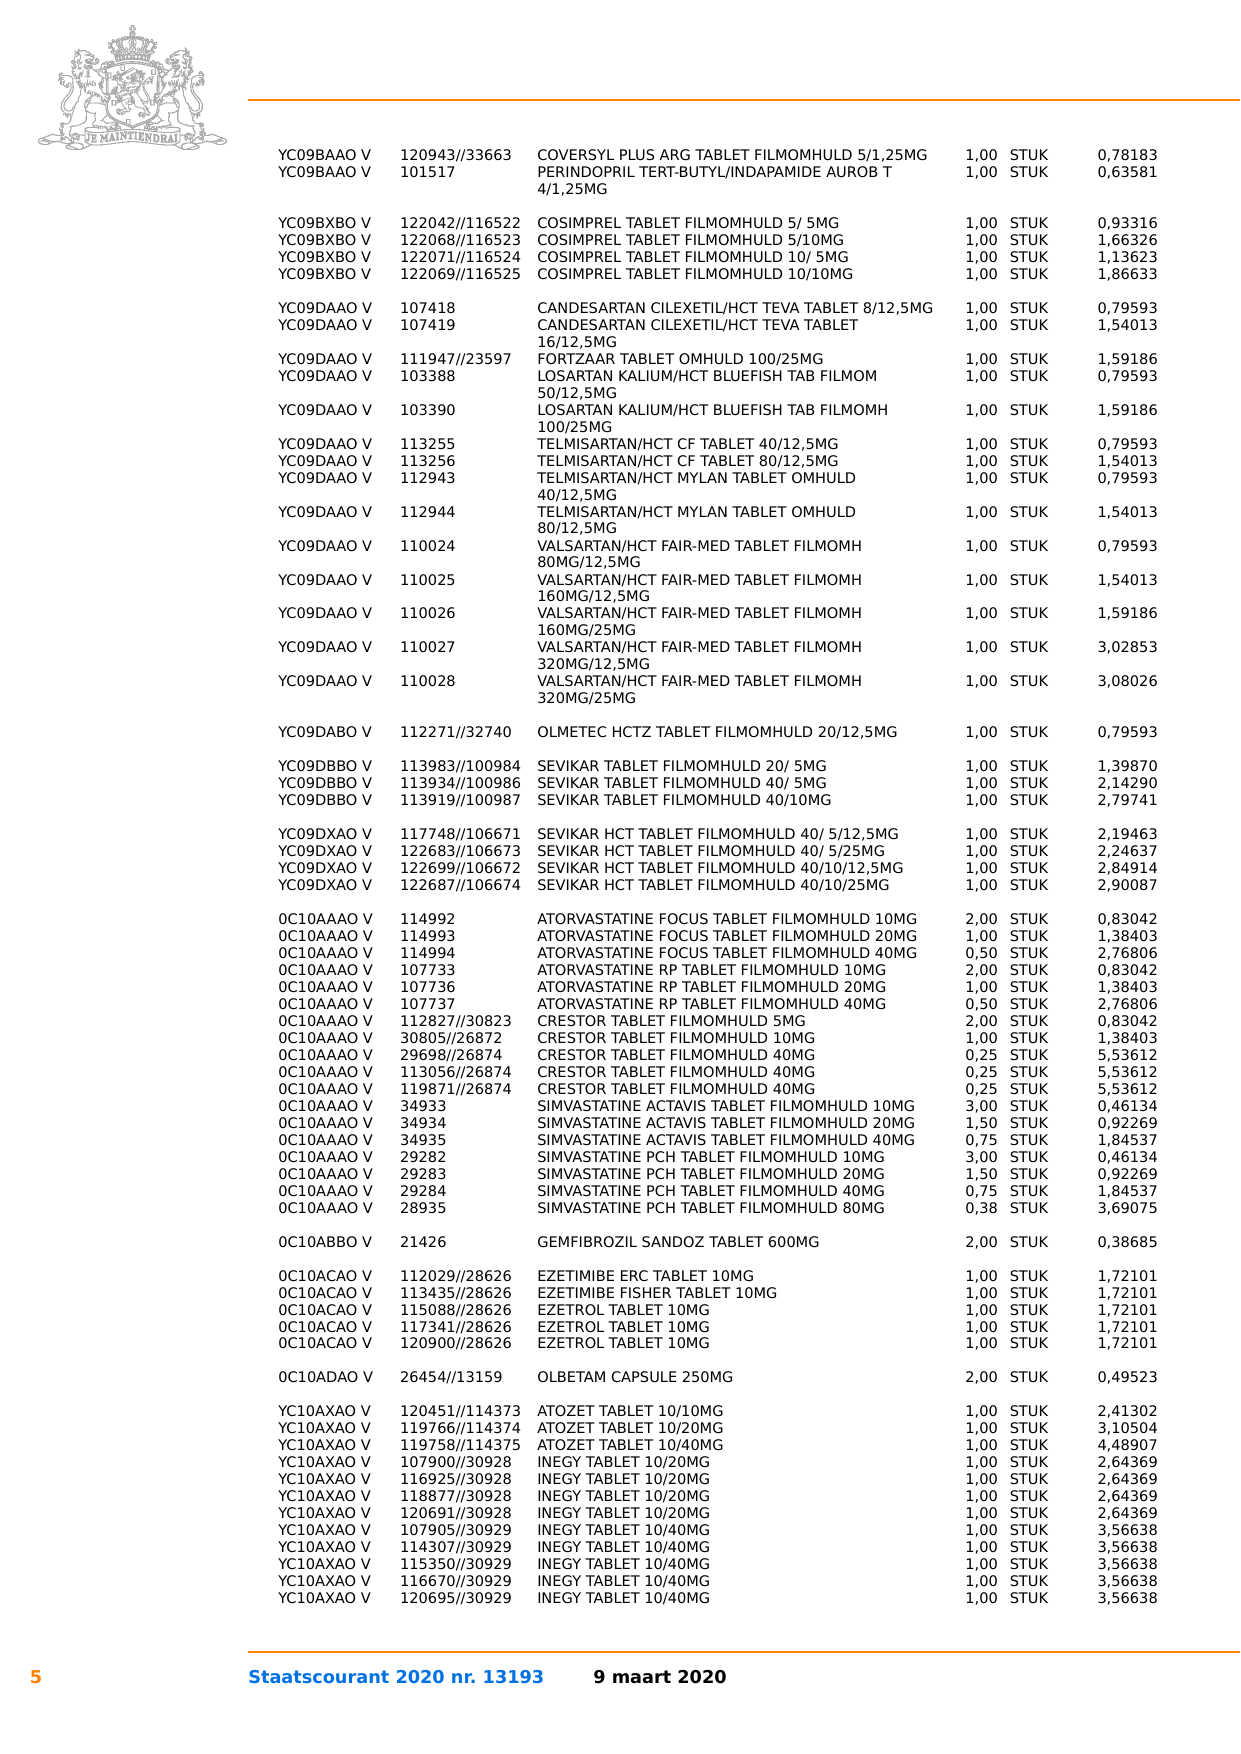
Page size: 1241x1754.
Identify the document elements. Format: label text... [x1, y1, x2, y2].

table_cell YC09DAAO V [278, 470, 394, 503]
table_cell 1,00 [942, 1471, 1003, 1488]
table_cell 115088//28626 [394, 1301, 531, 1318]
table_cell 0C10ACAO V [278, 1268, 394, 1284]
table_cell STUK [1004, 453, 1065, 469]
table_cell YC10AXAO V [278, 1403, 394, 1420]
table_cell 3,10504 [1065, 1420, 1163, 1437]
table_cell EZETROL TABLET 10MG [531, 1319, 942, 1335]
table_cell 3,56638 [1065, 1590, 1163, 1607]
table_cell STUK [1004, 1471, 1065, 1488]
table_cell ATOZET TABLET 10/40MG [531, 1437, 942, 1454]
table_cell 2,64369 [1065, 1454, 1163, 1471]
table_cell 1,00 [942, 1590, 1003, 1607]
table_cell 1,54013 [1065, 317, 1163, 351]
table_cell 0,83042 [1065, 962, 1163, 979]
table_cell 3,69075 [1065, 1200, 1163, 1217]
table_cell 1,00 [942, 1505, 1003, 1522]
table_cell 1,00 [942, 538, 1003, 571]
table_cell 1,00 [942, 877, 1003, 894]
table_cell CRESTOR TABLET FILMOMHULD 40MG [531, 1047, 942, 1064]
table_cell STUK [1004, 1030, 1065, 1047]
table_cell 1,00 [942, 1556, 1003, 1573]
table_cell INEGY TABLET 10/20MG [531, 1505, 942, 1522]
table_cell ATORVASTATINE FOCUS TABLET FILMOMHULD 40MG [531, 945, 942, 962]
table_cell 0C10AAAO V [278, 928, 394, 945]
table_cell INEGY TABLET 10/20MG [531, 1454, 942, 1471]
table_cell INEGY TABLET 10/40MG [531, 1522, 942, 1539]
table_cell 0C10AAAO V [278, 945, 394, 962]
table_cell YC09DAAO V [278, 504, 394, 537]
table_cell 1,00 [942, 470, 1003, 503]
table_cell 0,93316 [1065, 215, 1163, 232]
table_cell STUK [1004, 1115, 1065, 1132]
table_cell STUK [1004, 232, 1065, 249]
table_cell 1,00 [942, 249, 1003, 266]
table_cell YC09BAAO V [278, 164, 394, 198]
table_cell 107900//30928 [394, 1454, 531, 1471]
table_cell [278, 1386, 1163, 1403]
table_cell YC09DAAO V [278, 639, 394, 673]
table_cell STUK [1004, 504, 1065, 537]
table_cell 1,00 [942, 368, 1003, 402]
table_cell YC09DAAO V [278, 453, 394, 469]
table_cell 110026 [394, 605, 531, 639]
table_cell STUK [1004, 860, 1065, 877]
table_cell 5,53612 [1065, 1064, 1163, 1081]
table_cell STUK [1004, 1285, 1065, 1301]
table_cell 1,84537 [1065, 1132, 1163, 1149]
table_cell 1,00 [942, 1420, 1003, 1437]
table_cell 1,54013 [1065, 571, 1163, 605]
table_cell YC09DABO V [278, 724, 394, 741]
table_cell LOSARTAN KALIUM/HCT BLUEFISH TAB FILMOMH 100/25MG [531, 402, 942, 436]
table_cell YC09DAAO V [278, 673, 394, 707]
table_cell STUK [1004, 1420, 1065, 1437]
table_cell YC09DBBO V [278, 758, 394, 775]
table_cell 1,00 [942, 266, 1003, 283]
table_cell 0C10ACAO V [278, 1319, 394, 1335]
table_cell 30805//26872 [394, 1030, 531, 1047]
table_cell YC10AXAO V [278, 1488, 394, 1505]
table_cell STUK [1004, 1234, 1065, 1251]
table_cell [278, 1217, 1163, 1233]
table_cell 1,39870 [1065, 758, 1163, 775]
table_cell 1,84537 [1065, 1183, 1163, 1199]
table_cell STUK [1004, 402, 1065, 436]
table_cell 0C10AAAO V [278, 1098, 394, 1115]
table_cell SEVIKAR HCT TABLET FILMOMHULD 40/ 5/12,5MG [531, 826, 942, 843]
table_cell 1,00 [942, 1437, 1003, 1454]
table_cell 117748//106671 [394, 826, 531, 843]
table_cell 2,41302 [1065, 1403, 1163, 1420]
table_cell 0,75 [942, 1183, 1003, 1199]
table_cell STUK [1004, 436, 1065, 452]
table_cell 112271//32740 [394, 724, 531, 741]
table_cell YC09BXBO V [278, 215, 394, 232]
table_cell COSIMPREL TABLET FILMOMHULD 5/ 5MG [531, 215, 942, 232]
table_cell SIMVASTATINE PCH TABLET FILMOMHULD 80MG [531, 1200, 942, 1217]
table_cell 0C10AAAO V [278, 1064, 394, 1081]
table_cell STUK [1004, 538, 1065, 571]
table_cell YC09DAAO V [278, 300, 394, 317]
table_cell STUK [1004, 605, 1065, 639]
table_cell 1,00 [942, 1319, 1003, 1335]
table_cell 118877//30928 [394, 1488, 531, 1505]
table_cell YC09DAAO V [278, 402, 394, 436]
table_cell 3,56638 [1065, 1556, 1163, 1573]
table_cell VALSARTAN/HCT FAIR-MED TABLET FILMOMH 320MG/25MG [531, 673, 942, 707]
table_cell 2,84914 [1065, 860, 1163, 877]
table_cell YC10AXAO V [278, 1539, 394, 1556]
table_cell 113919//100987 [394, 792, 531, 809]
table_cell YC10AXAO V [278, 1590, 394, 1607]
table_cell ATORVASTATINE FOCUS TABLET FILMOMHULD 10MG [531, 911, 942, 928]
table_cell STUK [1004, 1183, 1065, 1199]
table_cell 0,46134 [1065, 1098, 1163, 1115]
table_cell 110027 [394, 639, 531, 673]
table_cell 4,48907 [1065, 1437, 1163, 1454]
table_cell STUK [1004, 1319, 1065, 1335]
table_cell 103388 [394, 368, 531, 402]
table_cell SEVIKAR HCT TABLET FILMOMHULD 40/ 5/25MG [531, 843, 942, 860]
table_cell 1,54013 [1065, 504, 1163, 537]
table_cell YC09BXBO V [278, 249, 394, 266]
table_cell 3,56638 [1065, 1522, 1163, 1539]
table_cell CANDESARTAN CILEXETIL/HCT TEVA TABLET 8/12,5MG [531, 300, 942, 317]
table_cell STUK [1004, 1573, 1065, 1590]
table_cell 0C10AAAO V [278, 1047, 394, 1064]
table_cell 120691//30928 [394, 1505, 531, 1522]
table_cell 1,00 [942, 232, 1003, 249]
table_cell 1,00 [942, 639, 1003, 673]
table_cell 1,00 [942, 1539, 1003, 1556]
table_cell 2,00 [942, 1369, 1003, 1386]
table_cell 0,25 [942, 1064, 1003, 1081]
table_cell 122069//116525 [394, 266, 531, 283]
table_cell 0,63581 [1065, 164, 1163, 198]
table_cell 2,24637 [1065, 843, 1163, 860]
table_cell STUK [1004, 1098, 1065, 1115]
table_cell 0,79593 [1065, 368, 1163, 402]
table_cell STUK [1004, 758, 1065, 775]
table_cell 119766//114374 [394, 1420, 531, 1437]
table_cell 0C10AAAO V [278, 979, 394, 996]
table_cell STUK [1004, 1437, 1065, 1454]
table_cell 2,00 [942, 1234, 1003, 1251]
table_cell SIMVASTATINE ACTAVIS TABLET FILMOMHULD 10MG [531, 1098, 942, 1115]
table_cell 0,79593 [1065, 436, 1163, 452]
table_cell 0,38 [942, 1200, 1003, 1217]
table_cell 1,72101 [1065, 1319, 1163, 1335]
table_cell 1,00 [942, 402, 1003, 436]
table_cell 1,00 [942, 215, 1003, 232]
table_cell STUK [1004, 673, 1065, 707]
table_cell 117341//28626 [394, 1319, 531, 1335]
table_cell ATORVASTATINE FOCUS TABLET FILMOMHULD 20MG [531, 928, 942, 945]
table_cell STUK [1004, 724, 1065, 741]
table_cell 2,79741 [1065, 792, 1163, 809]
table_cell STUK [1004, 1590, 1065, 1607]
table_cell 107905//30929 [394, 1522, 531, 1539]
table_cell INEGY TABLET 10/40MG [531, 1573, 942, 1590]
table_cell 1,00 [942, 928, 1003, 945]
table_cell YC09BXBO V [278, 232, 394, 249]
table_cell STUK [1004, 1047, 1065, 1064]
table_cell 0,25 [942, 1081, 1003, 1098]
table_cell 0C10AAAO V [278, 996, 394, 1013]
table_cell STUK [1004, 266, 1065, 283]
table_cell 112029//28626 [394, 1268, 531, 1284]
table_cell STUK [1004, 1301, 1065, 1318]
table_cell 1,00 [942, 758, 1003, 775]
table_cell TELMISARTAN/HCT MYLAN TABLET OMHULD 80/12,5MG [531, 504, 942, 537]
table_cell 0,75 [942, 1132, 1003, 1149]
table_cell YC09DAAO V [278, 317, 394, 351]
table_cell CANDESARTAN CILEXETIL/HCT TEVA TABLET 16/12,5MG [531, 317, 942, 351]
table_cell 113435//28626 [394, 1285, 531, 1301]
table_cell 116925//30928 [394, 1471, 531, 1488]
table_cell 1,00 [942, 843, 1003, 860]
table_cell OLMETEC HCTZ TABLET FILMOMHULD 20/12,5MG [531, 724, 942, 741]
table_cell SEVIKAR HCT TABLET FILMOMHULD 40/10/25MG [531, 877, 942, 894]
table_cell [278, 894, 1163, 911]
table_cell 2,14290 [1065, 775, 1163, 792]
table_cell ATOZET TABLET 10/10MG [531, 1403, 942, 1420]
table_cell INEGY TABLET 10/20MG [531, 1471, 942, 1488]
picture [38, 25, 227, 150]
table_cell 1,00 [942, 453, 1003, 469]
table_cell CRESTOR TABLET FILMOMHULD 40MG [531, 1081, 942, 1098]
table_cell STUK [1004, 1454, 1065, 1471]
table_cell 0,46134 [1065, 1149, 1163, 1166]
table_cell EZETIMIBE ERC TABLET 10MG [531, 1268, 942, 1284]
table_cell YC09DXAO V [278, 843, 394, 860]
table_cell 0C10AAAO V [278, 962, 394, 979]
table_cell TELMISARTAN/HCT CF TABLET 80/12,5MG [531, 453, 942, 469]
table_cell STUK [1004, 470, 1065, 503]
table_cell 122687//106674 [394, 877, 531, 894]
table_cell CRESTOR TABLET FILMOMHULD 10MG [531, 1030, 942, 1047]
table_cell 110024 [394, 538, 531, 571]
table_cell LOSARTAN KALIUM/HCT BLUEFISH TAB FILMOM 50/12,5MG [531, 368, 942, 402]
table_cell STUK [1004, 996, 1065, 1013]
table_cell [278, 130, 1163, 147]
table_cell YC09BXBO V [278, 266, 394, 283]
table_cell 107733 [394, 962, 531, 979]
table_cell VALSARTAN/HCT FAIR-MED TABLET FILMOMH 80MG/12,5MG [531, 538, 942, 571]
table_cell 110025 [394, 571, 531, 605]
table_cell 1,72101 [1065, 1335, 1163, 1352]
table_cell 1,00 [942, 164, 1003, 198]
table_cell 1,59186 [1065, 351, 1163, 368]
table_cell FORTZAAR TABLET OMHULD 100/25MG [531, 351, 942, 368]
table_cell STUK [1004, 1268, 1065, 1284]
table_cell YC09DBBO V [278, 775, 394, 792]
table_cell YC09DXAO V [278, 877, 394, 894]
table_cell TELMISARTAN/HCT MYLAN TABLET OMHULD 40/12,5MG [531, 470, 942, 503]
table_cell STUK [1004, 249, 1065, 266]
table_cell 1,00 [942, 571, 1003, 605]
table_cell 113255 [394, 436, 531, 452]
table_cell 1,72101 [1065, 1285, 1163, 1301]
table_cell SIMVASTATINE PCH TABLET FILMOMHULD 20MG [531, 1166, 942, 1183]
table_cell SEVIKAR TABLET FILMOMHULD 40/10MG [531, 792, 942, 809]
table_cell 29284 [394, 1183, 531, 1199]
table_cell STUK [1004, 877, 1065, 894]
table_cell 3,56638 [1065, 1573, 1163, 1590]
table_cell 0,78183 [1065, 147, 1163, 164]
table_cell 0,79593 [1065, 300, 1163, 317]
table_cell 0,79593 [1065, 538, 1163, 571]
table_cell 113056//26874 [394, 1064, 531, 1081]
table_cell TELMISARTAN/HCT CF TABLET 40/12,5MG [531, 436, 942, 452]
table_cell 0C10AAAO V [278, 1183, 394, 1199]
table_cell 0C10ACAO V [278, 1335, 394, 1352]
table_cell CRESTOR TABLET FILMOMHULD 40MG [531, 1064, 942, 1081]
table_cell 1,59186 [1065, 402, 1163, 436]
table_cell YC10AXAO V [278, 1522, 394, 1539]
table_cell 0,79593 [1065, 724, 1163, 741]
table_cell 3,00 [942, 1149, 1003, 1166]
table_cell STUK [1004, 1166, 1065, 1183]
table_cell STUK [1004, 962, 1065, 979]
table_cell VALSARTAN/HCT FAIR-MED TABLET FILMOMH 160MG/12,5MG [531, 571, 942, 605]
table_cell 0,50 [942, 945, 1003, 962]
table_cell 0C10ADAO V [278, 1369, 394, 1386]
table_cell 2,64369 [1065, 1488, 1163, 1505]
table_cell 1,00 [942, 605, 1003, 639]
table_cell YC10AXAO V [278, 1420, 394, 1437]
table_cell 2,19463 [1065, 826, 1163, 843]
table_cell STUK [1004, 368, 1065, 402]
table_cell STUK [1004, 571, 1065, 605]
table_cell 0,49523 [1065, 1369, 1163, 1386]
table_cell 115350//30929 [394, 1556, 531, 1573]
table_cell 112944 [394, 504, 531, 537]
table_cell 21426 [394, 1234, 531, 1251]
table_cell 120900//28626 [394, 1335, 531, 1352]
table_cell 119871//26874 [394, 1081, 531, 1098]
table_cell STUK [1004, 1064, 1065, 1081]
table_cell 103390 [394, 402, 531, 436]
table_cell 1,00 [942, 860, 1003, 877]
table_cell 1,38403 [1065, 1030, 1163, 1047]
table_cell 0C10AAAO V [278, 1200, 394, 1217]
table_cell CRESTOR TABLET FILMOMHULD 5MG [531, 1013, 942, 1030]
table_cell 2,90087 [1065, 877, 1163, 894]
table_cell SEVIKAR TABLET FILMOMHULD 40/ 5MG [531, 775, 942, 792]
table_cell 1,00 [942, 673, 1003, 707]
table_cell YC09DAAO V [278, 571, 394, 605]
table_cell 0C10ACAO V [278, 1301, 394, 1318]
table_cell 1,00 [942, 1454, 1003, 1471]
table_cell [278, 1251, 1163, 1267]
table_cell STUK [1004, 792, 1065, 809]
table_cell STUK [1004, 1149, 1065, 1166]
table_cell 2,76806 [1065, 996, 1163, 1013]
table_cell INEGY TABLET 10/20MG [531, 1488, 942, 1505]
table_cell INEGY TABLET 10/40MG [531, 1539, 942, 1556]
table_cell [278, 809, 1163, 826]
table_cell 29282 [394, 1149, 531, 1166]
table_cell 34934 [394, 1115, 531, 1132]
table_cell 1,00 [942, 826, 1003, 843]
table_cell STUK [1004, 1335, 1065, 1352]
table_cell 1,00 [942, 1488, 1003, 1505]
table_cell 0C10AAAO V [278, 1166, 394, 1183]
table_cell 120451//114373 [394, 1403, 531, 1420]
table_cell 122068//116523 [394, 232, 531, 249]
table_cell YC09DXAO V [278, 826, 394, 843]
table_cell COSIMPREL TABLET FILMOMHULD 10/ 5MG [531, 249, 942, 266]
table_cell [278, 283, 1163, 300]
table_cell 5,53612 [1065, 1081, 1163, 1098]
table_cell STUK [1004, 945, 1065, 962]
table_cell STUK [1004, 317, 1065, 351]
table_cell 1,00 [942, 1522, 1003, 1539]
table_cell 113256 [394, 453, 531, 469]
table_cell ATORVASTATINE RP TABLET FILMOMHULD 10MG [531, 962, 942, 979]
table_cell STUK [1004, 147, 1065, 164]
table_cell 2,64369 [1065, 1471, 1163, 1488]
table_cell 3,56638 [1065, 1539, 1163, 1556]
table_cell 1,00 [942, 1301, 1003, 1318]
table_cell 2,00 [942, 1013, 1003, 1030]
table_cell 1,00 [942, 1403, 1003, 1420]
table_cell 1,59186 [1065, 605, 1163, 639]
table_cell 0C10AAAO V [278, 1132, 394, 1149]
table_cell PERINDOPRIL TERT-BUTYL/INDAPAMIDE AUROB T 4/1,25MG [531, 164, 942, 198]
table_cell YC10AXAO V [278, 1556, 394, 1573]
table_cell STUK [1004, 300, 1065, 317]
table_cell INEGY TABLET 10/40MG [531, 1556, 942, 1573]
table_cell ATORVASTATINE RP TABLET FILMOMHULD 40MG [531, 996, 942, 1013]
table_cell 2,64369 [1065, 1505, 1163, 1522]
table_cell STUK [1004, 1556, 1065, 1573]
table_cell 0C10AAAO V [278, 1013, 394, 1030]
table_cell OLBETAM CAPSULE 250MG [531, 1369, 942, 1386]
table_cell YC10AXAO V [278, 1454, 394, 1471]
table_cell 0C10AAAO V [278, 1115, 394, 1132]
table_cell STUK [1004, 1488, 1065, 1505]
table_cell 114307//30929 [394, 1539, 531, 1556]
table_cell 122699//106672 [394, 860, 531, 877]
table_cell SIMVASTATINE PCH TABLET FILMOMHULD 10MG [531, 1149, 942, 1166]
table_cell 112827//30823 [394, 1013, 531, 1030]
table_cell YC10AXAO V [278, 1471, 394, 1488]
table_cell 2,00 [942, 962, 1003, 979]
table_cell STUK [1004, 1522, 1065, 1539]
table_cell [278, 198, 1163, 215]
table_cell 1,00 [942, 1268, 1003, 1284]
table_cell STUK [1004, 1505, 1065, 1522]
table_cell 1,00 [942, 775, 1003, 792]
table_cell STUK [1004, 639, 1065, 673]
table_cell STUK [1004, 1081, 1065, 1098]
table_cell YC09DAAO V [278, 538, 394, 571]
table_cell 0,50 [942, 996, 1003, 1013]
table_cell 1,00 [942, 979, 1003, 996]
table_cell 1,00 [942, 1030, 1003, 1047]
table_cell GEMFIBROZIL SANDOZ TABLET 600MG [531, 1234, 942, 1251]
table_cell 113934//100986 [394, 775, 531, 792]
table_cell 2,00 [942, 911, 1003, 928]
table_cell EZETROL TABLET 10MG [531, 1335, 942, 1352]
table_cell VALSARTAN/HCT FAIR-MED TABLET FILMOMH 320MG/12,5MG [531, 639, 942, 673]
table_cell 28935 [394, 1200, 531, 1217]
table_cell ATORVASTATINE RP TABLET FILMOMHULD 20MG [531, 979, 942, 996]
table_cell STUK [1004, 775, 1065, 792]
table_cell 120695//30929 [394, 1590, 531, 1607]
table_cell 1,00 [942, 724, 1003, 741]
table_cell 1,00 [942, 300, 1003, 317]
table_cell 116670//30929 [394, 1573, 531, 1590]
table_cell STUK [1004, 351, 1065, 368]
table_cell STUK [1004, 1539, 1065, 1556]
table_cell YC09DBBO V [278, 792, 394, 809]
table_cell VALSARTAN/HCT FAIR-MED TABLET FILMOMH 160MG/25MG [531, 605, 942, 639]
table_cell SIMVASTATINE ACTAVIS TABLET FILMOMHULD 40MG [531, 1132, 942, 1149]
table_cell 110028 [394, 673, 531, 707]
table_cell 3,08026 [1065, 673, 1163, 707]
table_cell YC09DAAO V [278, 436, 394, 452]
table_cell COSIMPREL TABLET FILMOMHULD 5/10MG [531, 232, 942, 249]
table_cell STUK [1004, 1200, 1065, 1217]
table_cell 1,00 [942, 351, 1003, 368]
table_cell SIMVASTATINE ACTAVIS TABLET FILMOMHULD 20MG [531, 1115, 942, 1132]
table_cell EZETROL TABLET 10MG [531, 1301, 942, 1318]
table_cell [278, 1353, 1163, 1369]
table_cell YC09DAAO V [278, 351, 394, 368]
table_cell 114993 [394, 928, 531, 945]
table_cell COVERSYL PLUS ARG TABLET FILMOMHULD 5/1,25MG [531, 147, 942, 164]
table_cell 1,50 [942, 1166, 1003, 1183]
table_cell STUK [1004, 826, 1065, 843]
table_cell STUK [1004, 843, 1065, 860]
table_cell 107737 [394, 996, 531, 1013]
table_cell YC09BAAO V [278, 147, 394, 164]
table_cell 34935 [394, 1132, 531, 1149]
table_cell 0,38685 [1065, 1234, 1163, 1251]
table_cell 107419 [394, 317, 531, 351]
table_cell 1,72101 [1065, 1268, 1163, 1284]
table_cell 0,83042 [1065, 911, 1163, 928]
table_cell STUK [1004, 215, 1065, 232]
table_cell STUK [1004, 1132, 1065, 1149]
table_cell 29283 [394, 1166, 531, 1183]
table_cell 114994 [394, 945, 531, 962]
table_cell YC09DXAO V [278, 860, 394, 877]
table_cell 34933 [394, 1098, 531, 1115]
table_cell 114992 [394, 911, 531, 928]
table_cell 3,00 [942, 1098, 1003, 1115]
table_cell 111947//23597 [394, 351, 531, 368]
table_cell 1,00 [942, 147, 1003, 164]
table_cell 0C10AAAO V [278, 1081, 394, 1098]
table_cell 0C10ABBO V [278, 1234, 394, 1251]
table_cell 1,38403 [1065, 928, 1163, 945]
table_cell 1,00 [942, 1573, 1003, 1590]
table_cell 1,00 [942, 1285, 1003, 1301]
table_cell 26454//13159 [394, 1369, 531, 1386]
table_cell 0,79593 [1065, 470, 1163, 503]
table_cell 101517 [394, 164, 531, 198]
table_cell EZETIMIBE FISHER TABLET 10MG [531, 1285, 942, 1301]
table_cell INEGY TABLET 10/40MG [531, 1590, 942, 1607]
table_cell 2,76806 [1065, 945, 1163, 962]
table_cell 0C10AAAO V [278, 1030, 394, 1047]
table_cell 0,92269 [1065, 1166, 1163, 1183]
table_cell 1,00 [942, 504, 1003, 537]
table_cell 3,02853 [1065, 639, 1163, 673]
table_cell 1,66326 [1065, 232, 1163, 249]
table_cell STUK [1004, 1013, 1065, 1030]
table_cell [278, 741, 1163, 758]
table_cell SEVIKAR HCT TABLET FILMOMHULD 40/10/12,5MG [531, 860, 942, 877]
table_cell 113983//100984 [394, 758, 531, 775]
table_cell YC09DAAO V [278, 368, 394, 402]
table_cell 0C10ACAO V [278, 1285, 394, 1301]
table_cell 0C10AAAO V [278, 1149, 394, 1166]
table_cell 107736 [394, 979, 531, 996]
table_cell ATOZET TABLET 10/20MG [531, 1420, 942, 1437]
table_cell 1,38403 [1065, 979, 1163, 996]
table_cell STUK [1004, 1403, 1065, 1420]
table_cell 122071//116524 [394, 249, 531, 266]
table_cell SEVIKAR TABLET FILMOMHULD 20/ 5MG [531, 758, 942, 775]
table_cell 122683//106673 [394, 843, 531, 860]
table_cell 1,54013 [1065, 453, 1163, 469]
table_cell 122042//116522 [394, 215, 531, 232]
table_cell STUK [1004, 1369, 1065, 1386]
table_cell STUK [1004, 928, 1065, 945]
table_cell 1,72101 [1065, 1301, 1163, 1318]
table_cell YC10AXAO V [278, 1437, 394, 1454]
table_cell 119758//114375 [394, 1437, 531, 1454]
table_cell 29698//26874 [394, 1047, 531, 1064]
table_cell STUK [1004, 911, 1065, 928]
table_cell 112943 [394, 470, 531, 503]
table_cell STUK [1004, 164, 1065, 198]
table_cell 1,00 [942, 436, 1003, 452]
table_cell 120943//33663 [394, 147, 531, 164]
table_cell COSIMPREL TABLET FILMOMHULD 10/10MG [531, 266, 942, 283]
table_cell 0,25 [942, 1047, 1003, 1064]
table_cell 1,86633 [1065, 266, 1163, 283]
table_cell [278, 707, 1163, 724]
table_cell 0,92269 [1065, 1115, 1163, 1132]
table_cell 1,13623 [1065, 249, 1163, 266]
table_cell 107418 [394, 300, 531, 317]
table_cell 1,00 [942, 792, 1003, 809]
table_cell STUK [1004, 979, 1065, 996]
table_cell YC10AXAO V [278, 1573, 394, 1590]
table_cell 0C10AAAO V [278, 911, 394, 928]
table_cell 0,83042 [1065, 1013, 1163, 1030]
table_cell 1,00 [942, 1335, 1003, 1352]
table_cell 1,50 [942, 1115, 1003, 1132]
table_cell 1,00 [942, 317, 1003, 351]
table_cell YC09DAAO V [278, 605, 394, 639]
table_cell 5,53612 [1065, 1047, 1163, 1064]
table_cell SIMVASTATINE PCH TABLET FILMOMHULD 40MG [531, 1183, 942, 1199]
table_cell YC10AXAO V [278, 1505, 394, 1522]
